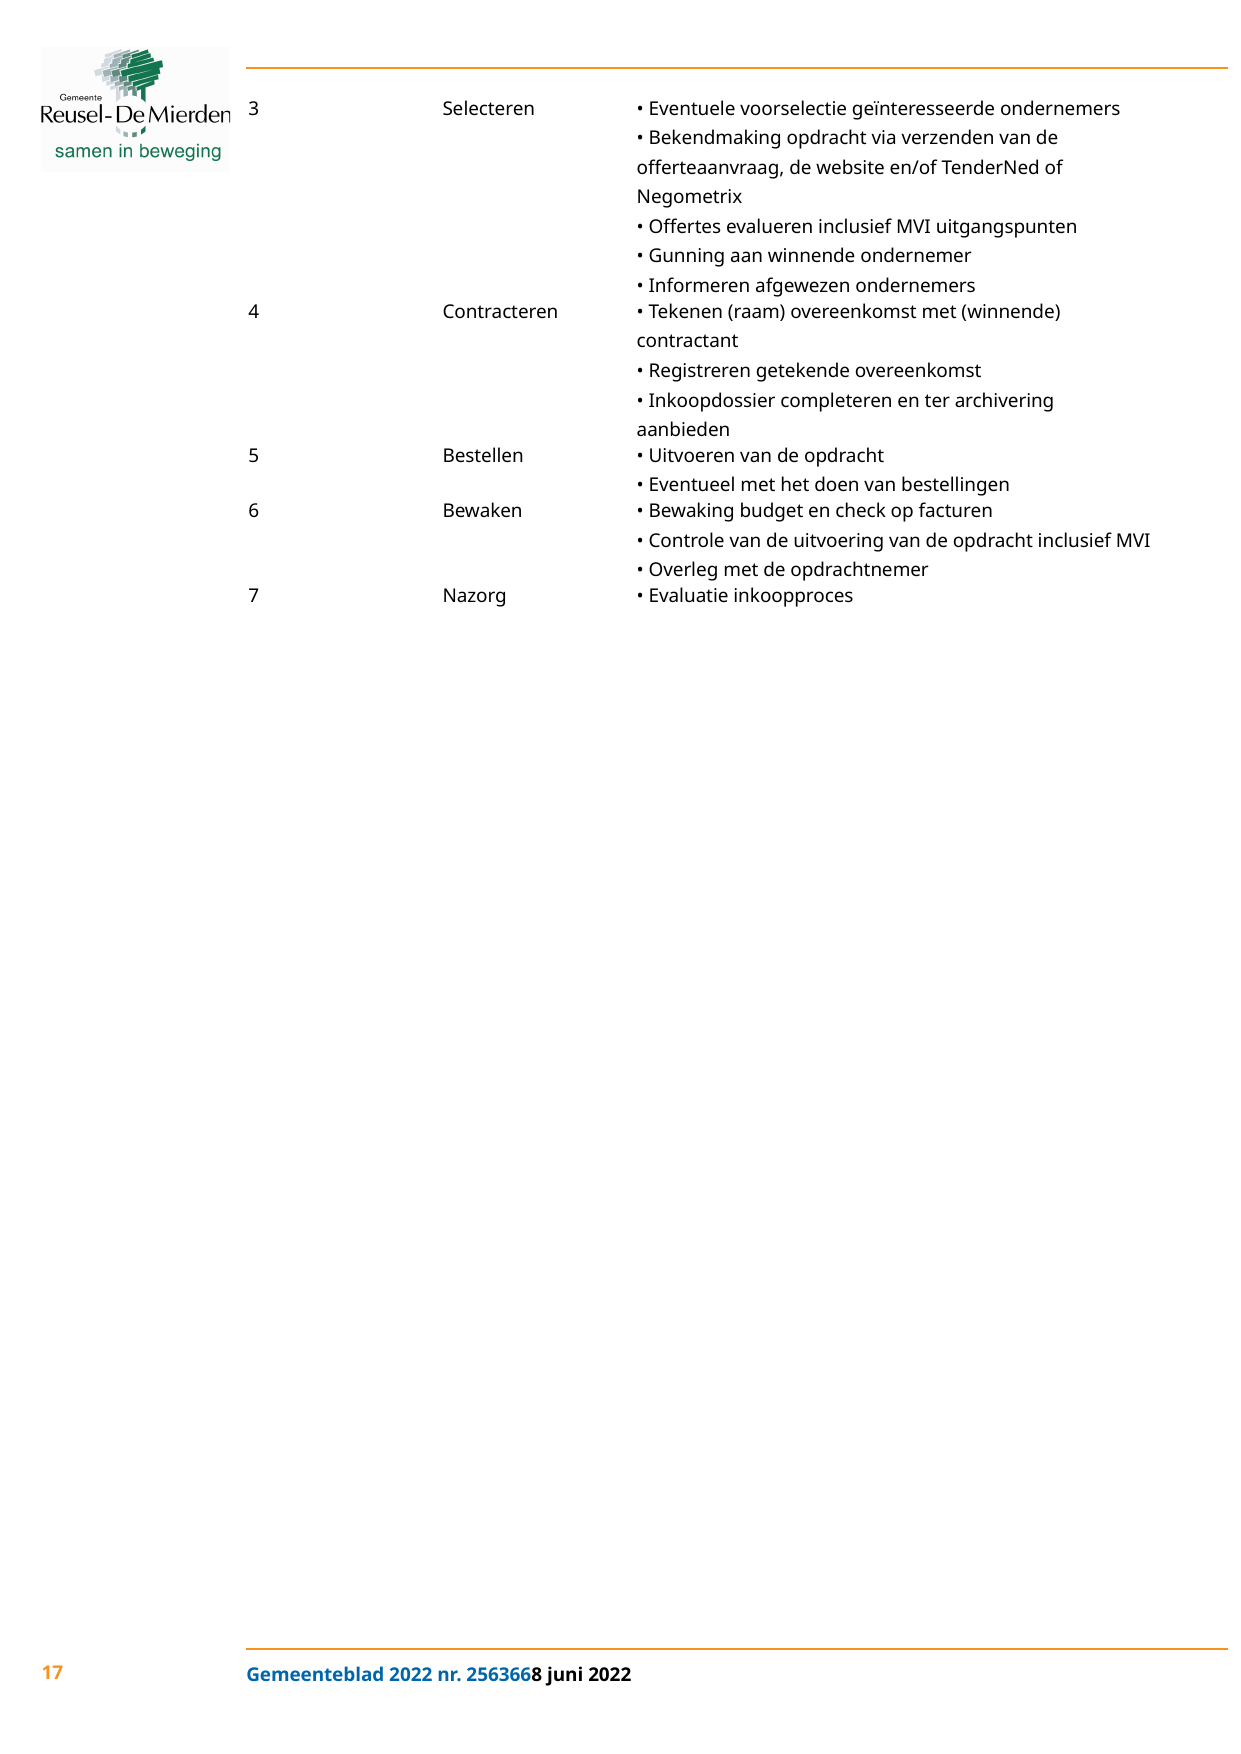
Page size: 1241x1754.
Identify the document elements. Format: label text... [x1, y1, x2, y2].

table_cell Nazorg [442, 582, 636, 608]
table_cell • Evaluatie inkoopproces [636, 582, 1152, 608]
table_cell 4 [248, 298, 442, 442]
table_cell Bewaken [442, 498, 636, 582]
table_cell • Uitvoeren van de opdracht • Eventueel met het doen van bestellingen [636, 442, 1152, 497]
table_cell • Bewaking budget en check op facturen • Controle van de uitvoering van de opdracht inclusief MVI • Overleg met de opdrachtnemer [636, 498, 1152, 582]
table_cell 5 [248, 442, 442, 497]
table_cell 6 [248, 498, 442, 582]
table_cell 3 [248, 95, 442, 298]
table_cell 7 [248, 582, 442, 608]
table_cell Bestellen [442, 442, 636, 497]
picture [41, 47, 231, 172]
table_cell Contracteren [442, 298, 636, 442]
table_cell • Eventuele voorselectie geïnteresseerde ondernemers • Bekendmaking opdracht via verzenden van de offerteaanvraag, de website en/of TenderNed of Negometrix • Offertes evalueren inclusief MVI uitgangspunten • Gunning aan winnende ondernemer • Informeren afgewezen ondernemers [636, 95, 1152, 298]
table_cell Selecteren [442, 95, 636, 298]
table_cell • Tekenen (raam) overeenkomst met (winnende) contractant • Registreren getekende overeenkomst • Inkoopdossier completeren en ter archivering aanbieden [636, 298, 1152, 442]
